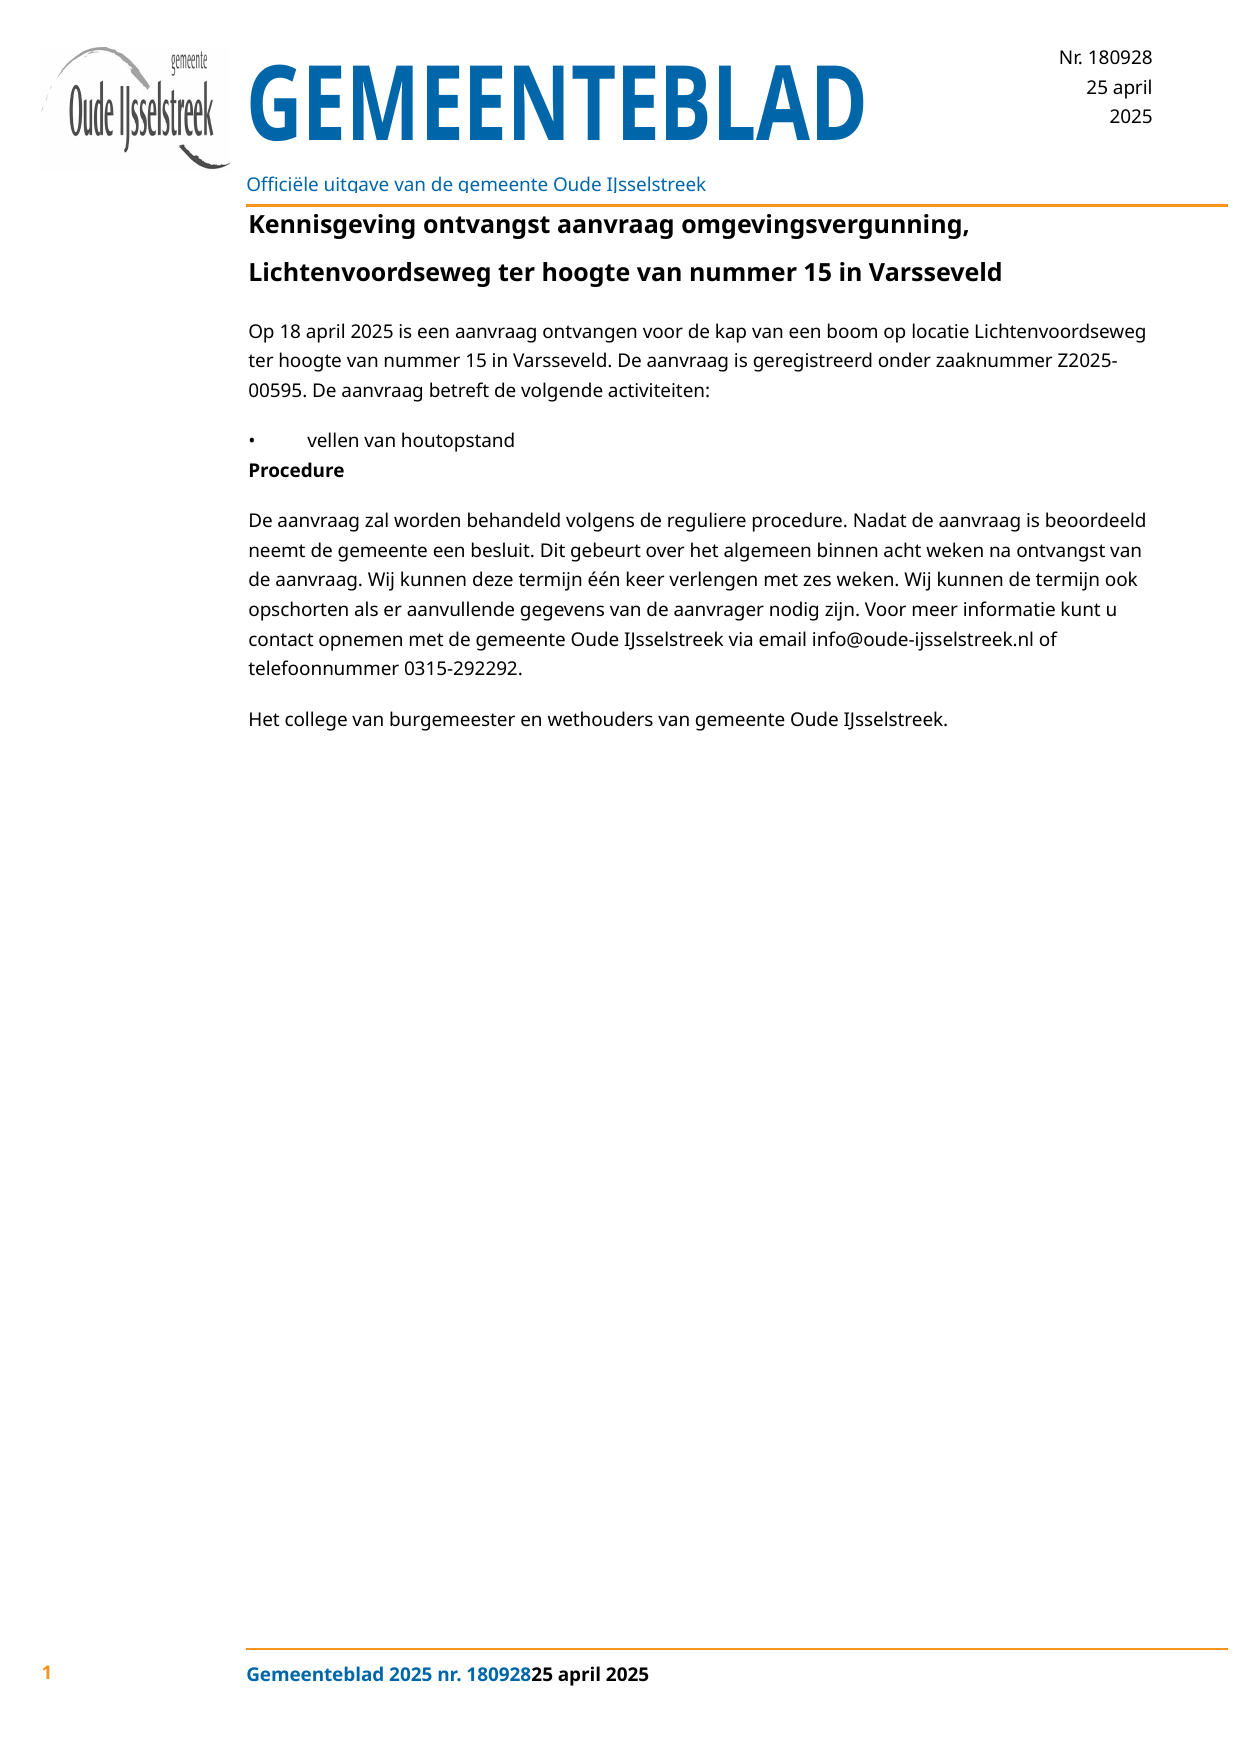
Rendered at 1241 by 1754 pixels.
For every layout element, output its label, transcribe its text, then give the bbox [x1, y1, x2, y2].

list vellen van houtopstand [248, 427, 1152, 453]
text De aanvraag zal worden behandeld volgens de reguliere procedure. Nadat de aanvraag is beoordeeld neemt de gemeente een besluit. Dit gebeurt over het algemeen binnen acht weken na ontvangst van de aanvraag. Wij kunnen deze termijn één keer verlengen met zes weken. Wij kunnen de termijn ook opschorten als er aanvullende gegevens van de aanvrager nodig zijn. Voor meer informatie kunt u contact opnemen met de gemeente Oude IJsselstreek via email info@oude-ijsselstreek.nl of telefoonnummer 0315-292292. [248, 507, 1152, 681]
picture [41, 47, 231, 172]
text Het college van burgemeester en wethouders van gemeente Oude IJsselstreek. [248, 706, 1152, 732]
text Kennisgeving ontvangst aanvraag omgevingsvergunning, Lichtenvoordseweg ter hoogte van nummer 15 in Varsseveld [248, 207, 1152, 288]
text Procedure [248, 457, 1152, 483]
text Op 18 april 2025 is een aanvraag ontvangen voor de kap van een boom op locatie Lichtenvoordseweg ter hoogte van nummer 15 in Varsseveld. De aanvraag is geregistreerd onder zaaknummer Z2025-00595. De aanvraag betreft de volgende activiteiten: [248, 318, 1152, 403]
